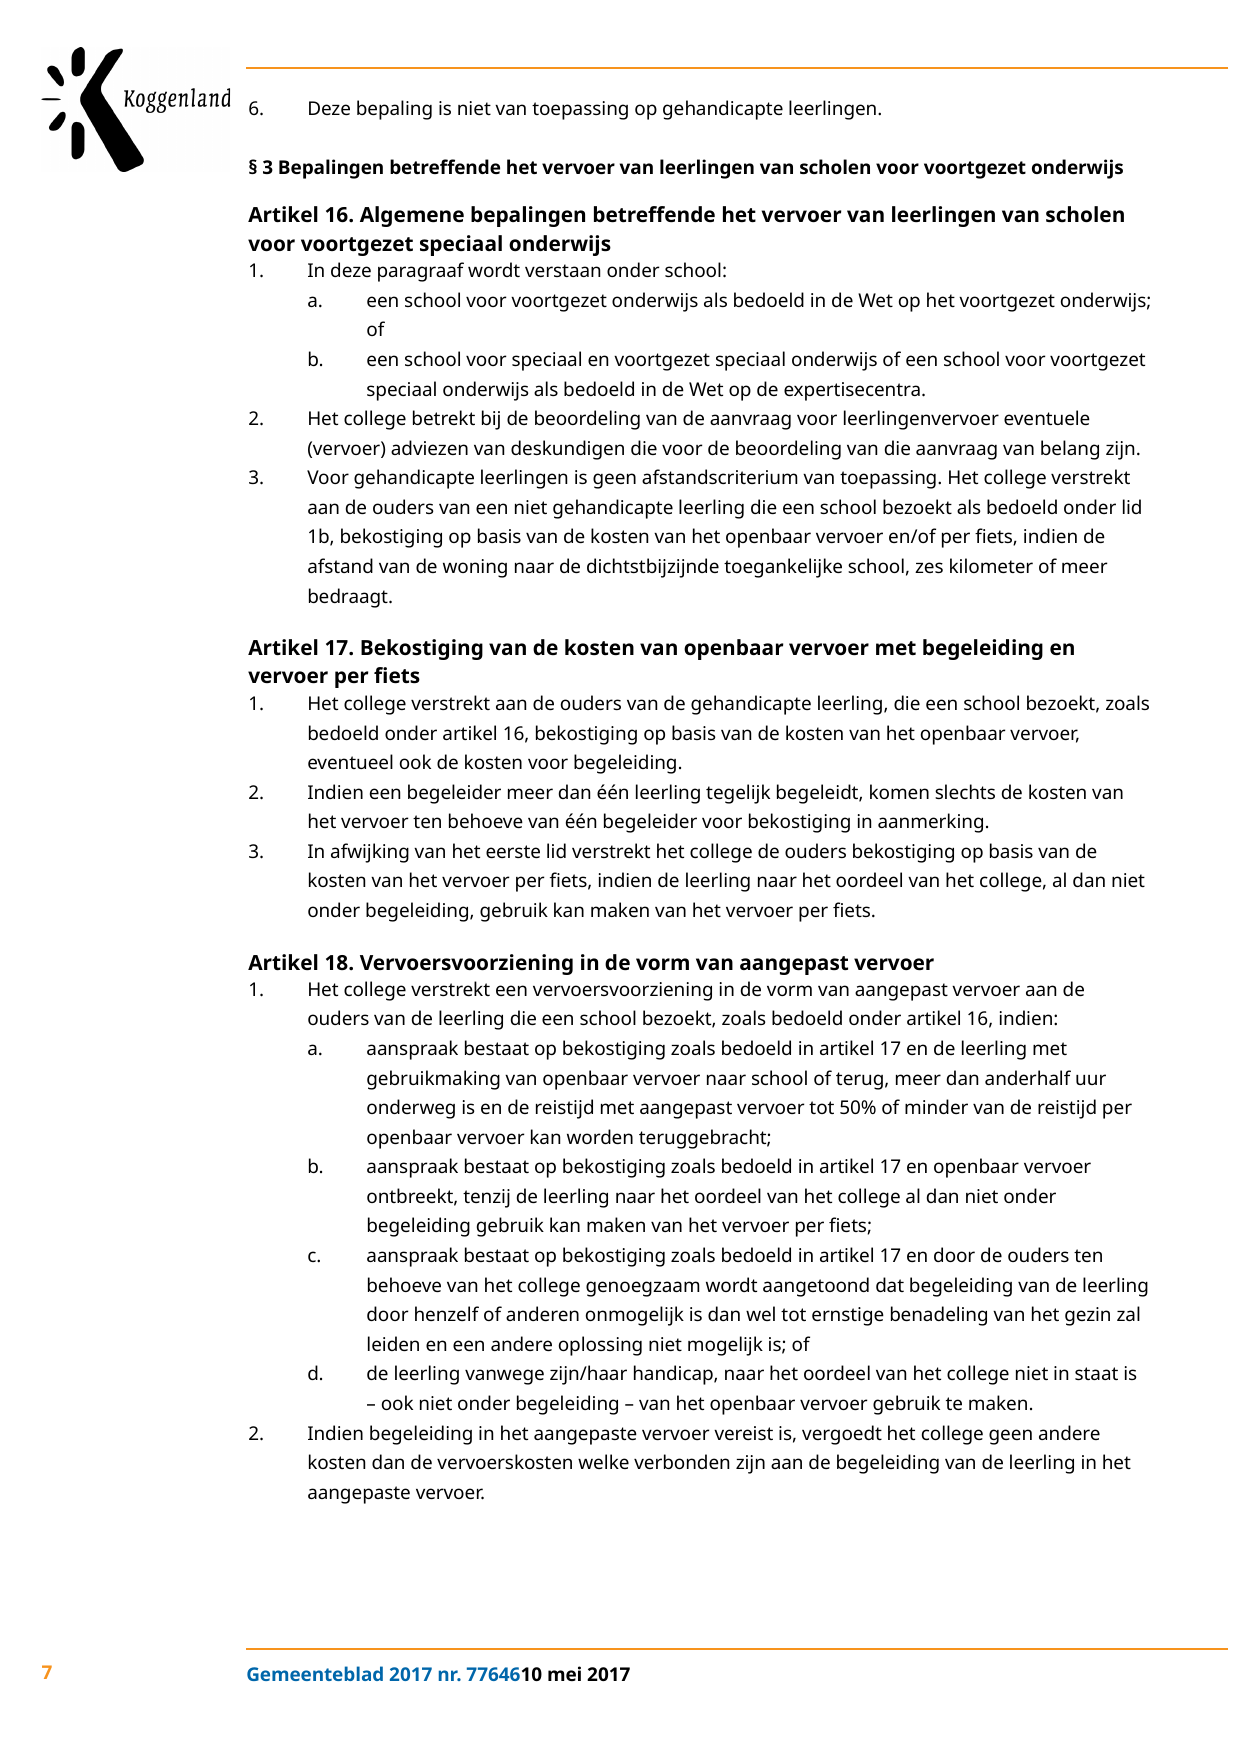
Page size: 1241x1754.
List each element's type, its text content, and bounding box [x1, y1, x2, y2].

list In afwijking van het eerste lid verstrekt het college de ouders bekostiging op basis van de kosten van het vervoer per fiets, indien de leerling naar het oordeel van het college, al dan niet onder begeleiding, gebruik kan maken van het vervoer per fiets. [248, 838, 1152, 923]
text § 3 Bepalingen betreffende het vervoer van leerlingen van scholen voor voortgezet onderwijs [248, 154, 1152, 180]
list een school voor voortgezet onderwijs als bedoeld in de Wet op het voortgezet onderwijs; of [307, 287, 1152, 342]
list een school voor speciaal en voortgezet speciaal onderwijs of een school voor voortgezet speciaal onderwijs als bedoeld in de Wet op de expertisecentra. [307, 346, 1152, 401]
list Indien begeleiding in het aangepaste vervoer vereist is, vergoedt het college geen andere kosten dan de vervoerskosten welke verbonden zijn aan de begeleiding van de leerling in het aangepaste vervoer. [248, 1420, 1152, 1505]
list Deze bepaling is niet van toepassing op gehandicapte leerlingen. [248, 95, 1152, 121]
list In deze paragraaf wordt verstaan onder school: [248, 257, 1152, 283]
list Het college verstrekt een vervoersvoorziening in de vorm van aangepast vervoer aan de ouders van de leerling die een school bezoekt, zoals bedoeld onder artikel 16, indien: [248, 976, 1152, 1031]
list Het college betrekt bij de beoordeling van de aanvraag voor leerlingenvervoer eventuele (vervoer) adviezen van deskundigen die voor de beoordeling van die aanvraag van belang zijn. [248, 405, 1152, 461]
list Indien een begeleider meer dan één leerling tegelijk begeleidt, komen slechts de kosten van het vervoer ten behoeve van één begeleider voor bekostiging in aanmerking. [248, 779, 1152, 834]
list Het college verstrekt aan de ouders van de gehandicapte leerling, die een school bezoekt, zoals bedoeld onder artikel 16, bekostiging op basis van de kosten van het openbaar vervoer, eventueel ook de kosten voor begeleiding. [248, 690, 1152, 775]
picture [41, 47, 231, 172]
text Artikel 17. Bekostiging van de kosten van openbaar vervoer met begeleiding en vervoer per fiets [248, 633, 1152, 690]
list aanspraak bestaat op bekostiging zoals bedoeld in artikel 17 en door de ouders ten behoeve van het college genoegzaam wordt aangetoond dat begeleiding van de leerling door henzelf of anderen onmogelijk is dan wel tot ernstige benadeling van het gezin zal leiden en een andere oplossing niet mogelijk is; of [307, 1242, 1152, 1357]
list aanspraak bestaat op bekostiging zoals bedoeld in artikel 17 en de leerling met gebruikmaking van openbaar vervoer naar school of terug, meer dan anderhalf uur onderweg is en de reistijd met aangepast vervoer tot 50% of minder van de reistijd per openbaar vervoer kan worden teruggebracht; [307, 1035, 1152, 1150]
list aanspraak bestaat op bekostiging zoals bedoeld in artikel 17 en openbaar vervoer ontbreekt, tenzij de leerling naar het oordeel van het college al dan niet onder begeleiding gebruik kan maken van het vervoer per fiets; [307, 1153, 1152, 1238]
list de leerling vanwege zijn/haar handicap, naar het oordeel van het college niet in staat is – ook niet onder begeleiding – van het openbaar vervoer gebruik te maken. [307, 1361, 1152, 1416]
text Artikel 16. Algemene bepalingen betreffende het vervoer van leerlingen van scholen voor voortgezet speciaal onderwijs [248, 201, 1152, 257]
list Voor gehandicapte leerlingen is geen afstandscriterium van toepassing. Het college verstrekt aan de ouders van een niet gehandicapte leerling die een school bezoekt als bedoeld onder lid 1b, bekostiging op basis van de kosten van het openbaar vervoer en/of per fiets, indien de afstand van de woning naar de dichtstbijzijnde toegankelijke school, zes kilometer of meer bedraagt. [248, 464, 1152, 608]
text Artikel 18. Vervoersvoorziening in de vorm van aangepast vervoer [248, 948, 1152, 976]
